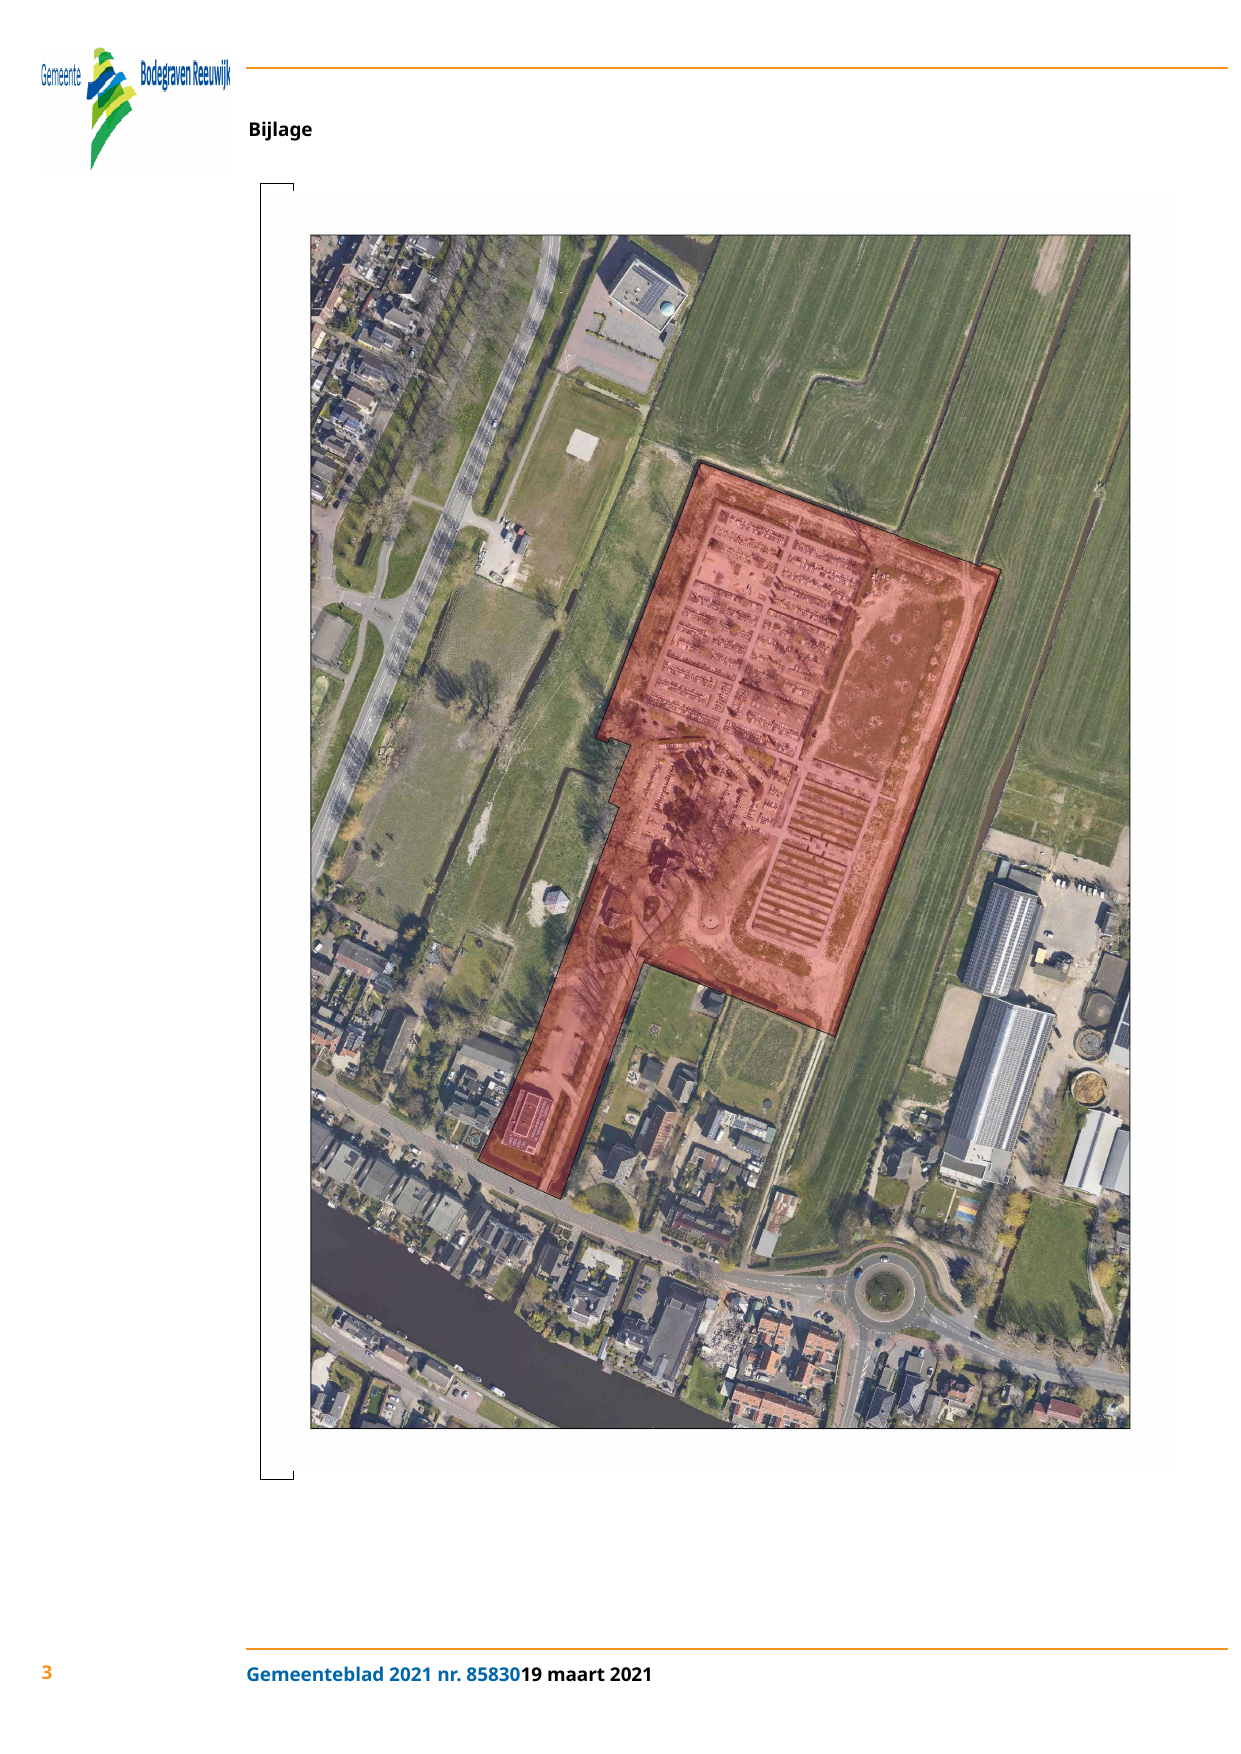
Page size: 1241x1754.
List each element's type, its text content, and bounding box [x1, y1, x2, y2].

picture [268, 191, 1173, 1471]
picture [41, 47, 231, 172]
text Bijlage [248, 116, 1152, 141]
